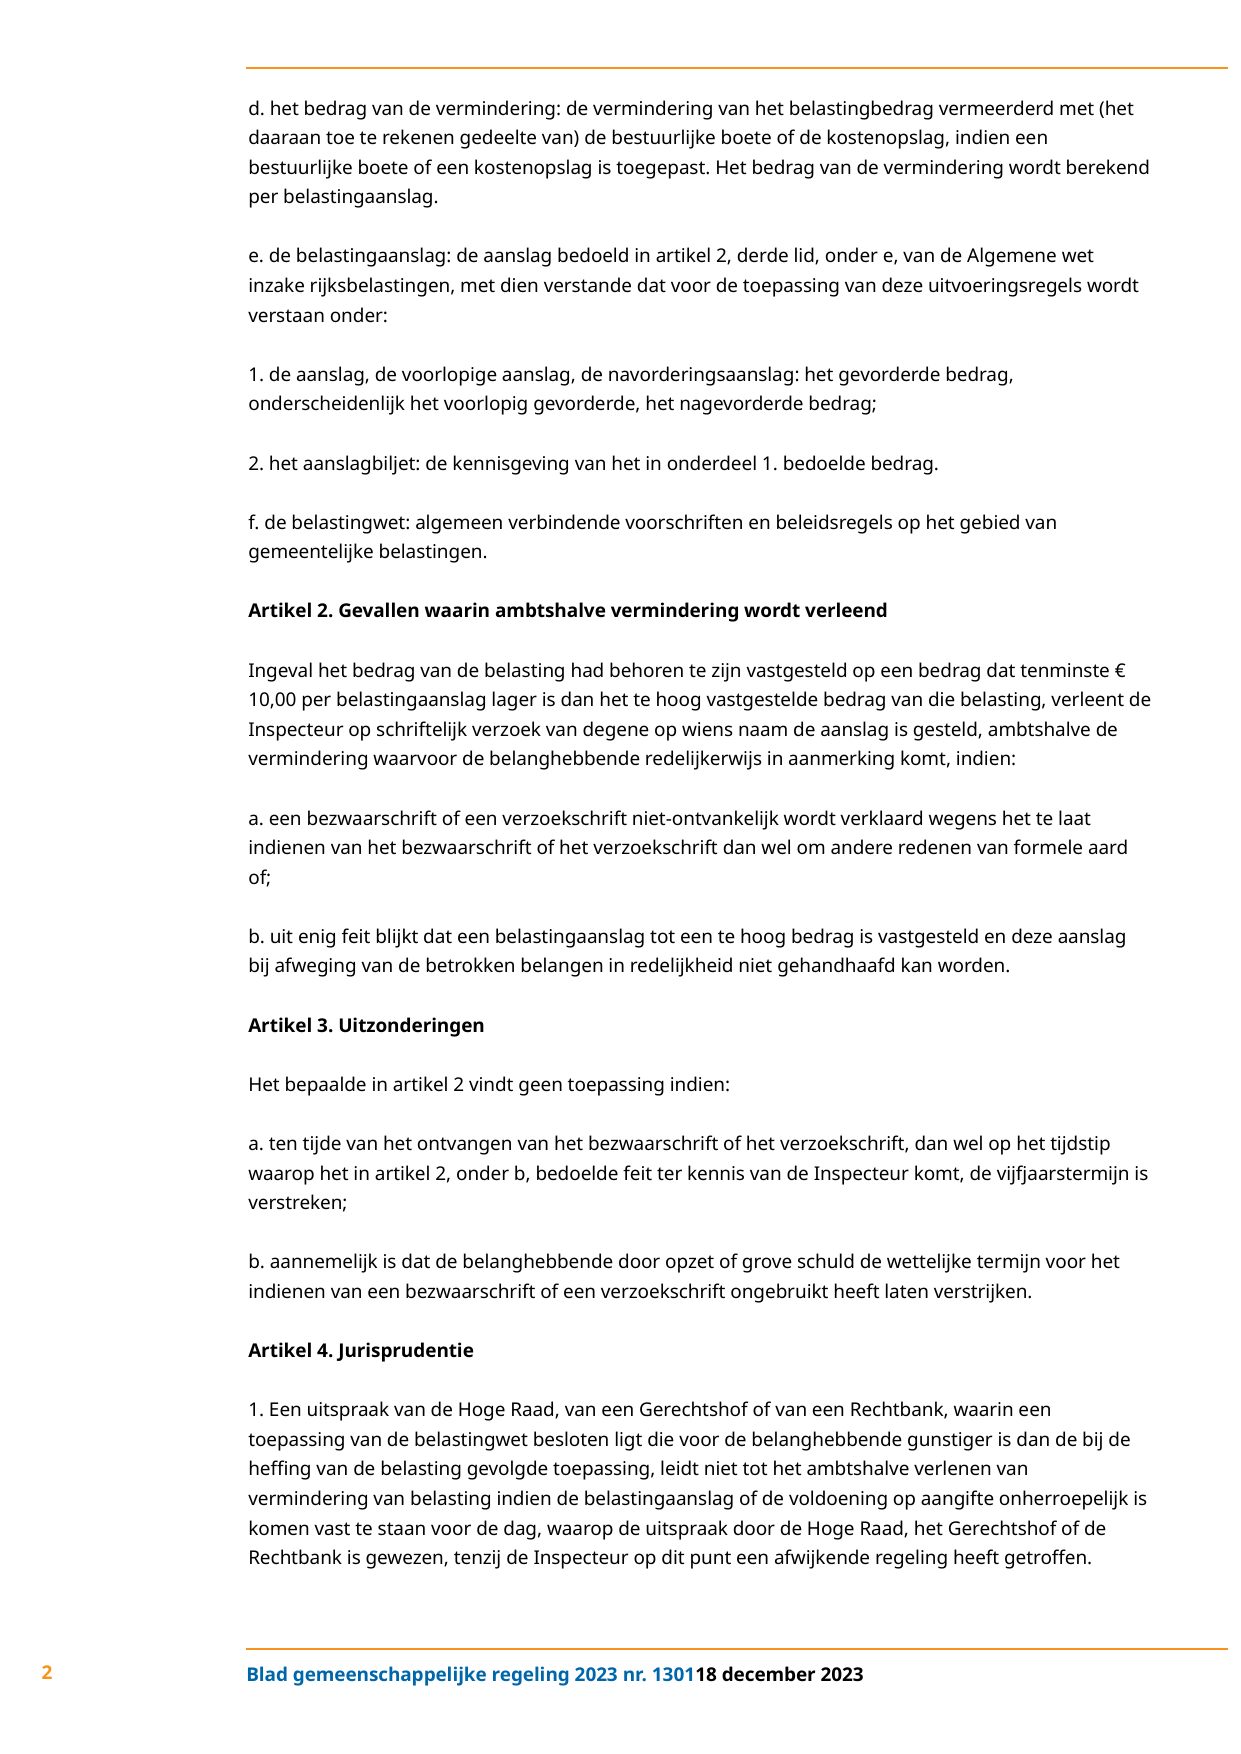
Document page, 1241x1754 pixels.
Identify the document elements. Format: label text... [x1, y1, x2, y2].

text a. een bezwaarschrift of een verzoekschrift niet-ontvankelijk wordt verklaard wegens het te laat indienen van het bezwaarschrift of het verzoekschrift dan wel om andere redenen van formele aard of; [248, 805, 1152, 890]
text d. het bedrag van de vermindering: de vermindering van het belastingbedrag vermeerderd met (het daaraan toe te rekenen gedeelte van) de bestuurlijke boete of de kostenopslag, indien een bestuurlijke boete of een kostenopslag is toegepast. Het bedrag van de vermindering wordt berekend per belastingaanslag. [248, 95, 1152, 209]
text b. aannemelijk is dat de belanghebbende door opzet of grove schuld de wettelijke termijn voor het indienen van een bezwaarschrift of een verzoekschrift ongebruikt heeft laten verstrijken. [248, 1248, 1152, 1304]
text 2. het aanslagbiljet: de kennisgeving van het in onderdeel 1. bedoelde bedrag. [248, 450, 1152, 476]
text 1. de aanslag, de voorlopige aanslag, de navorderingsaanslag: het gevorderde bedrag, onderscheidenlijk het voorlopig gevorderde, het nagevorderde bedrag; [248, 361, 1152, 416]
text e. de belastingaanslag: de aanslag bedoeld in artikel 2, derde lid, onder e, van de Algemene wet inzake rijksbelastingen, met dien verstande dat voor de toepassing van deze uitvoeringsregels wordt verstaan onder: [248, 243, 1152, 328]
text 1. Een uitspraak van de Hoge Raad, van een Gerechtshof of van een Rechtbank, waarin een toepassing van de belastingwet besloten ligt die voor de belanghebbende gunstiger is dan de bij de heffing van de belasting gevolgde toepassing, leidt niet tot het ambtshalve verlenen van vermindering van belasting indien de belastingaanslag of de voldoening op aangifte onherroepelijk is komen vast te staan voor de dag, waarop de uitspraak door de Hoge Raad, het Gerechtshof of de Rechtbank is gewezen, tenzij de Inspecteur op dit punt een afwijkende regeling heeft getroffen. [248, 1396, 1152, 1570]
text a. ten tijde van het ontvangen van het bezwaarschrift of het verzoekschrift, dan wel op het tijdstip waarop het in artikel 2, onder b, bedoelde feit ter kennis van de Inspecteur komt, de vijfjaarstermijn is verstreken; [248, 1130, 1152, 1215]
text b. uit enig feit blijkt dat een belastingaanslag tot een te hoog bedrag is vastgesteld en deze aanslag bij afweging van de betrokken belangen in redelijkheid niet gehandhaafd kan worden. [248, 923, 1152, 978]
picture [41, 47, 231, 172]
text Ingeval het bedrag van de belasting had behoren te zijn vastgesteld op een bedrag dat tenminste € 10,00 per belastingaanslag lager is dan het te hoog vastgestelde bedrag van die belasting, verleent de Inspecteur op schriftelijk verzoek van degene op wiens naam de aanslag is gesteld, ambtshalve de vermindering waarvoor de belanghebbende redelijkerwijs in aanmerking komt, indien: [248, 657, 1152, 771]
text Artikel 3. Uitzonderingen [248, 1012, 1152, 1038]
text Artikel 4. Jurisprudentie [248, 1337, 1152, 1363]
text f. de belastingwet: algemeen verbindende voorschriften en beleidsregels op het gebied van gemeentelijke belastingen. [248, 509, 1152, 564]
text Het bepaalde in artikel 2 vindt geen toepassing indien: [248, 1071, 1152, 1097]
text Artikel 2. Gevallen waarin ambtshalve vermindering wordt verleend [248, 598, 1152, 623]
